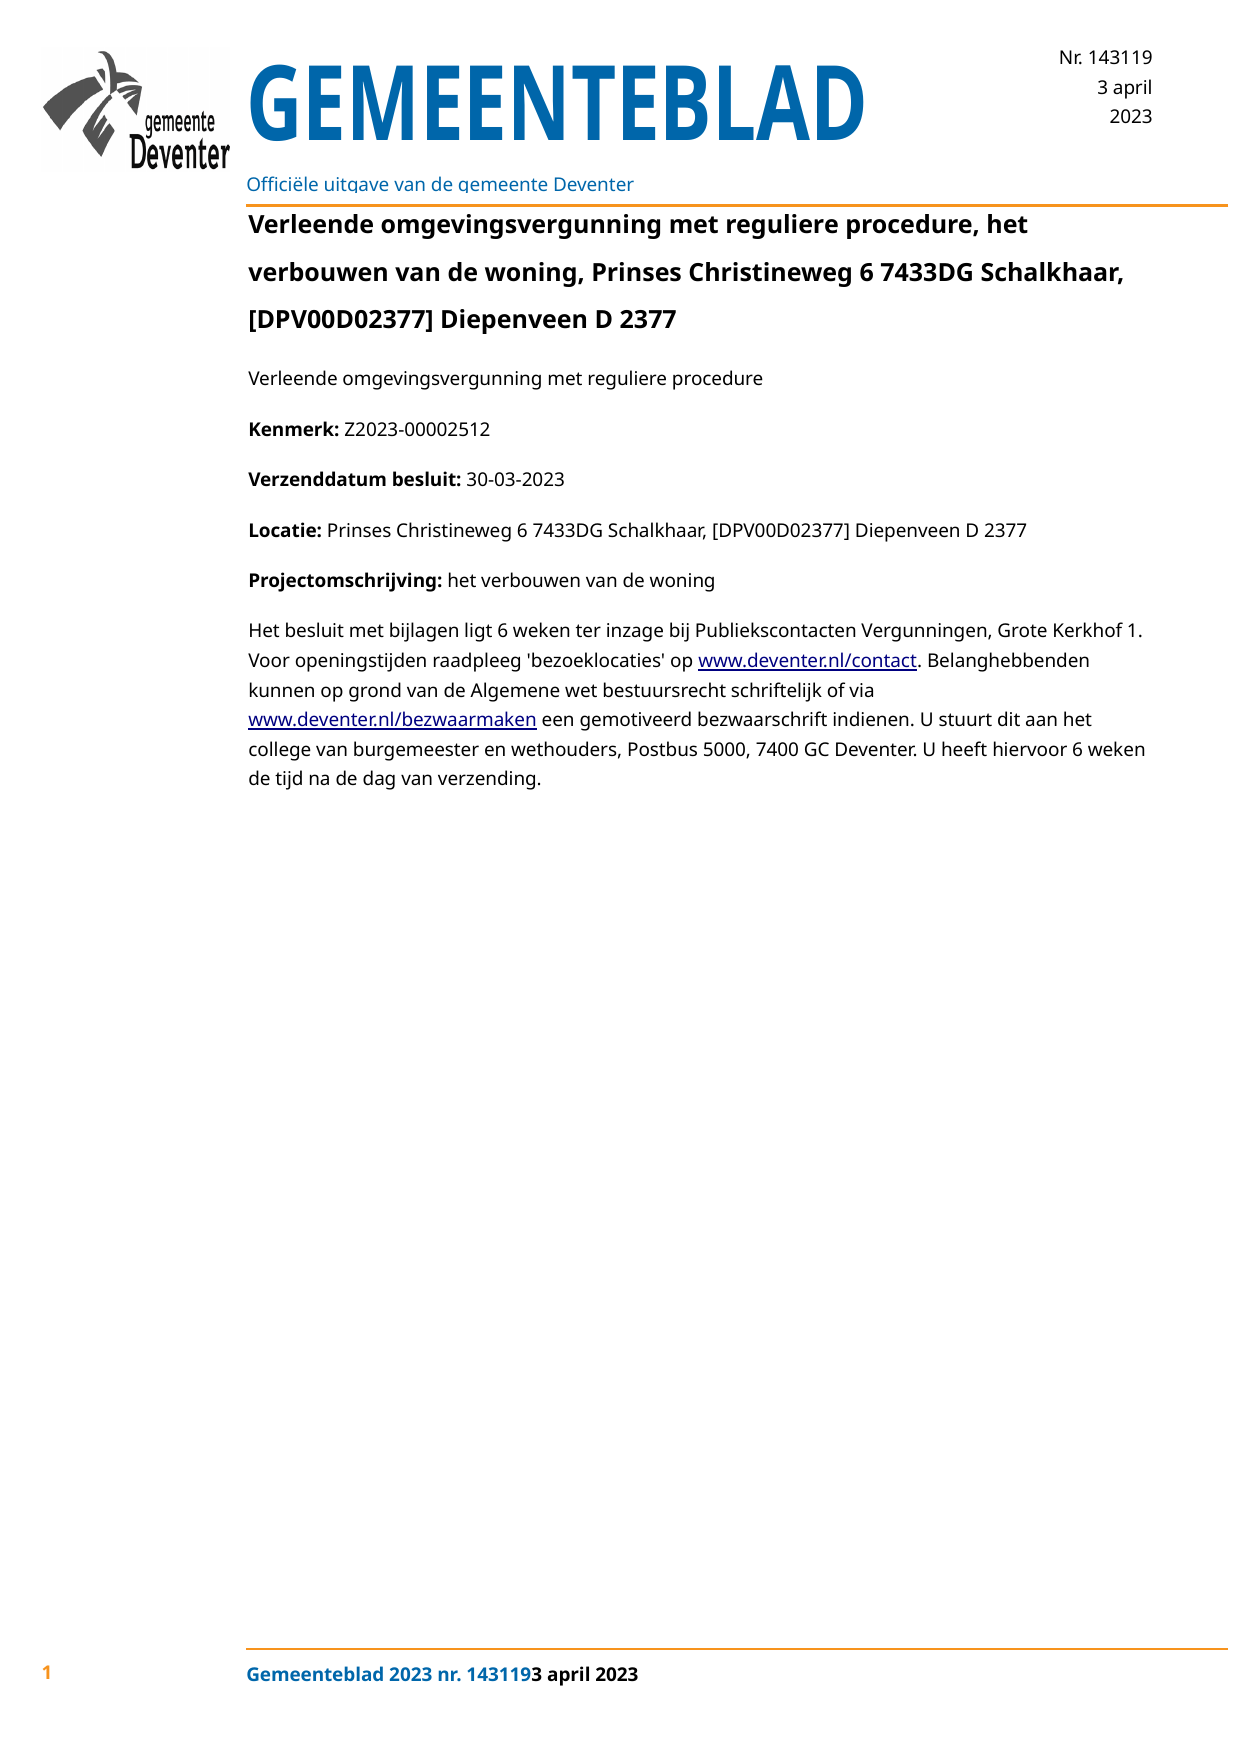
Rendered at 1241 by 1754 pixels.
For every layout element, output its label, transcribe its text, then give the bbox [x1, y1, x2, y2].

text Projectomschrijving: het verbouwen van de woning [248, 567, 1152, 593]
text Verleende omgevingsvergunning met reguliere procedure, het verbouwen van de woning, Prinses Christineweg 6 7433DG Schalkhaar, [DPV00D02377] Diepenveen D 2377 [248, 207, 1152, 336]
text Verzenddatum besluit: 30-03-2023 [248, 466, 1152, 492]
text Locatie: Prinses Christineweg 6 7433DG Schalkhaar, [DPV00D02377] Diepenveen D 2377 [248, 517, 1152, 542]
picture [41, 47, 231, 172]
text Kenmerk: Z2023-00002512 [248, 416, 1152, 442]
text Verleende omgevingsvergunning met reguliere procedure [248, 366, 1152, 391]
text Het besluit met bijlagen ligt 6 weken ter inzage bij Publiekscontacten Vergunningen, Grote Kerkhof 1. Voor openingstijden raadpleeg 'bezoeklocaties' op www.deventer.nl/contact. Belanghebbenden kunnen op grond van de Algemene wet bestuursrecht schriftelijk of via www.deventer.nl/bezwaarmaken een gemotiveerd bezwaarschrift indienen. U stuurt dit aan het college van burgemeester en wethouders, Postbus 5000, 7400 GC Deventer. U heeft hiervoor 6 weken de tijd na de dag van verzending. [248, 618, 1152, 791]
